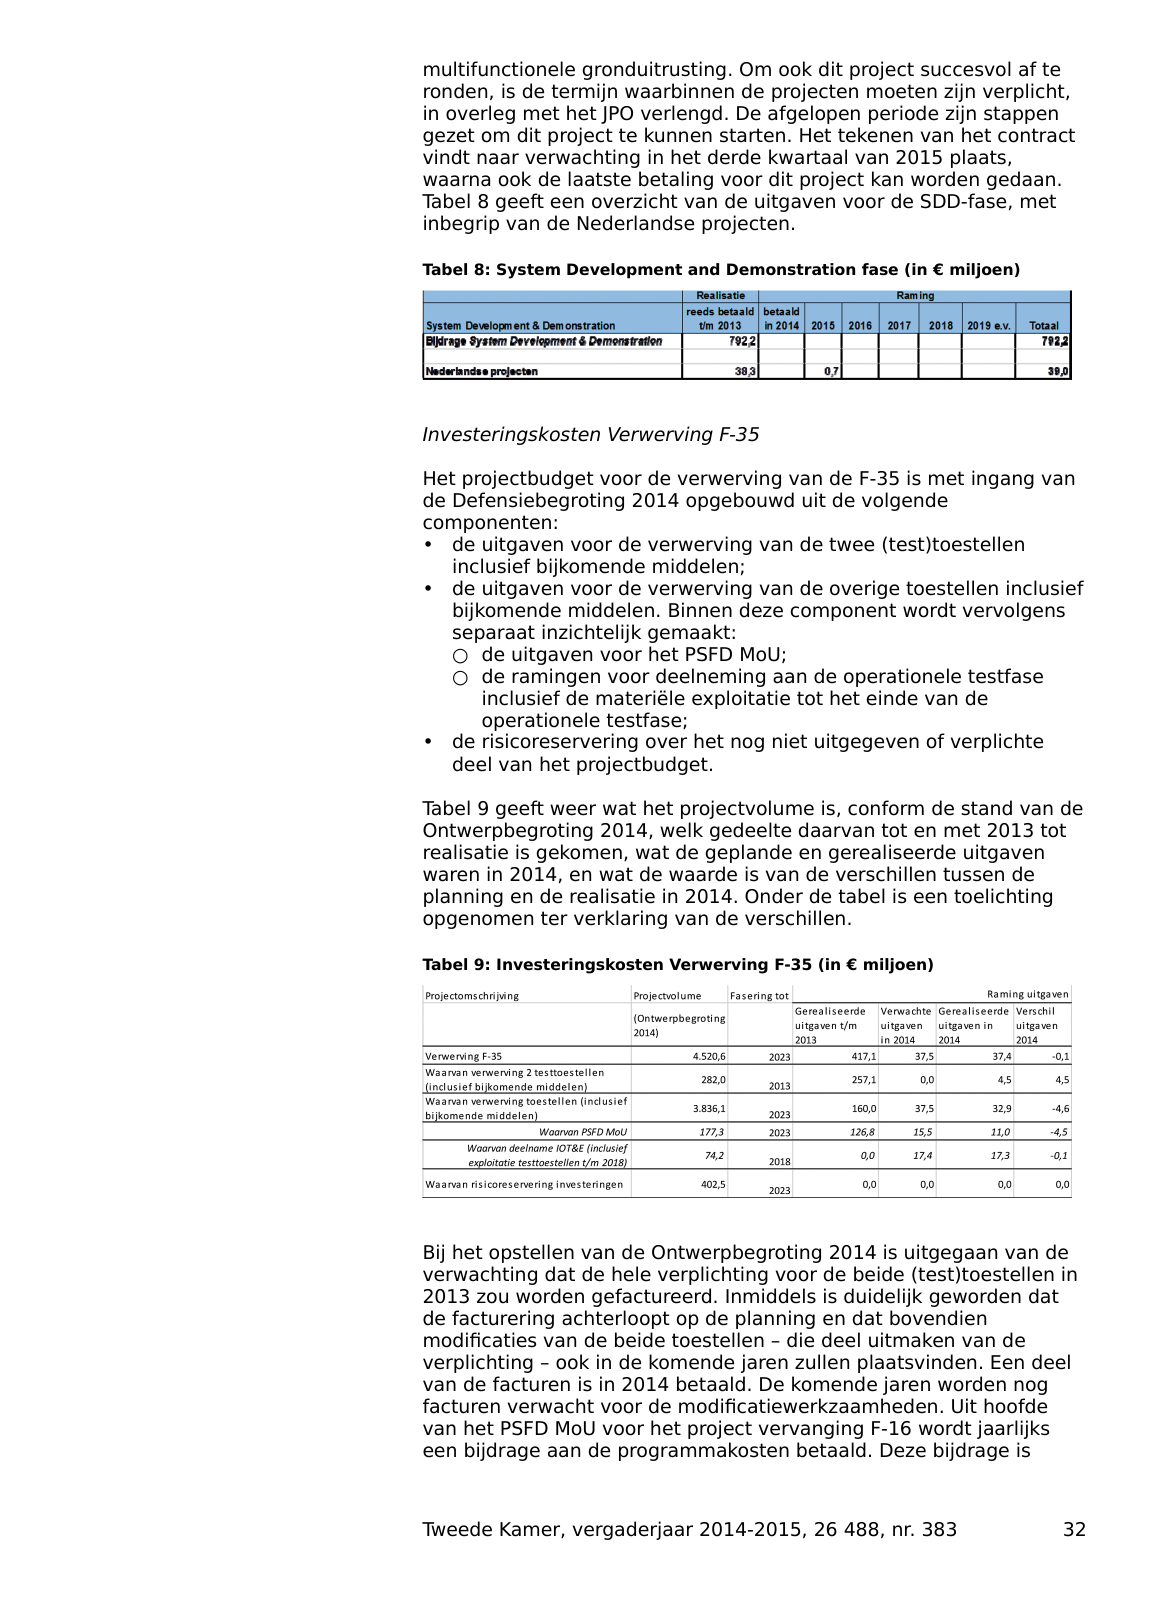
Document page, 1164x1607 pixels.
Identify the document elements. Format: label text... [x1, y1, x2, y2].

text Tabel 9 geeft weer wat het projectvolume is, conform de stand van de Ontwerpbegroting 2014, welk gedeelte daarvan tot en met 2013 tot realisatie is gekomen, wat de geplande en gerealiseerde uitgaven waren in 2014, en wat de waarde is van de verschillen tussen de planning en de realisatie in 2014. Onder de tabel is een toelichting opgenomen ter verklaring van de verschillen. [422, 798, 1087, 929]
text Tabel 8: System Development and Demonstration fase (in € miljoen) [422, 261, 1072, 279]
text Bij het opstellen van de Ontwerpbegroting 2014 is uitgegaan van de verwachting dat de hele verplichting voor de beide (test)toestellen in 2013 zou worden gefactureerd. Inmiddels is duidelijk geworden dat de facturering achterloopt op de planning en dat bovendien modificaties van de beide toestellen – die deel uitmaken van de verplichting – ook in de komende jaren zullen plaatsvinden. Een deel van de facturen is in 2014 betaald. De komende jaren worden nog facturen verwacht voor de modificatiewerkzaamheden. Uit hoofde van het PSFD MoU voor het project vervanging F-16 wordt jaarlijks een bijdrage aan de programmakosten betaald. Deze bijdrage is [422, 1242, 1087, 1462]
picture [422, 985, 1072, 1198]
text multifunctionele gronduitrusting. Om ook dit project succesvol af te ronden, is de termijn waarbinnen de projecten moeten zijn verplicht, in overleg met het JPO verlengd. De afgelopen periode zijn stappen gezet om dit project te kunnen starten. Het tekenen van het contract vindt naar verwachting in het derde kwartaal van 2015 plaats, waarna ook de laatste betaling voor dit project kan worden gedaan. Tabel 8 geeft een overzicht van de uitgaven voor de SDD-fase, met inbegrip van de Nederlandse projecten. [422, 59, 1087, 235]
text ○ de uitgaven voor het PSFD MoU; [452, 643, 1087, 666]
subtitle Investeringskosten Verwerving F-35 [422, 423, 1087, 446]
text • de uitgaven voor de verwerving van de overige toestellen inclusief bijkomende middelen. Binnen deze component wordt vervolgens separaat inzichtelijk gemaakt: [422, 578, 1087, 643]
text • de uitgaven voor de verwerving van de twee (test)toestellen inclusief bijkomende middelen; [422, 534, 1087, 578]
text Het projectbudget voor de verwerving van de F-35 is met ingang van de Defensiebegroting 2014 opgebouwd uit de volgende componenten: [422, 468, 1087, 534]
picture [422, 290, 1072, 380]
text Tabel 9: Investeringskosten Verwerving F-35 (in € miljoen) [422, 956, 1072, 974]
text • de risicoreservering over het nog niet uitgegeven of verplichte deel van het projectbudget. [422, 731, 1087, 775]
text ○ de ramingen voor deelneming aan de operationele testfase inclusief de materiële exploitatie tot het einde van de operationele testfase; [452, 666, 1087, 731]
